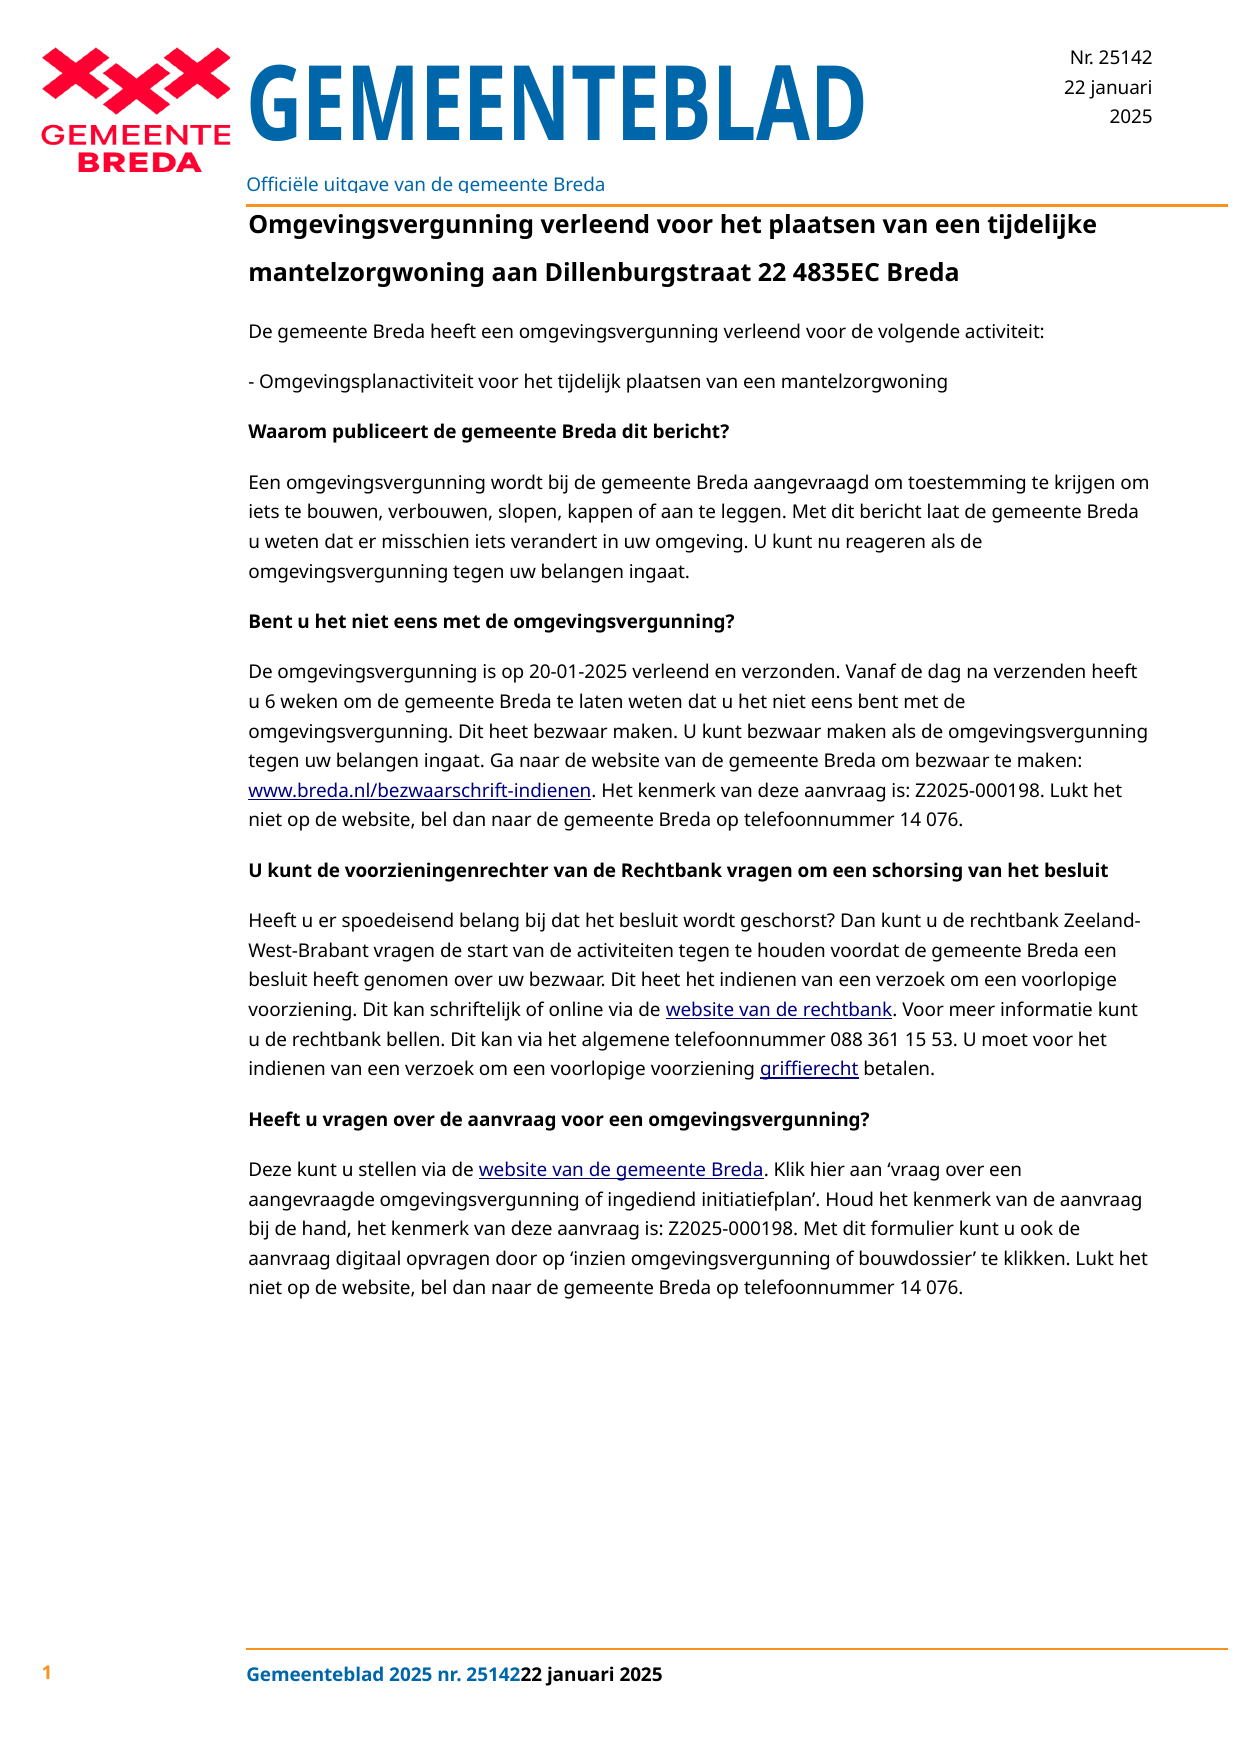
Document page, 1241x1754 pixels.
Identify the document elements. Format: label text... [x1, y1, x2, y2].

text U kunt de voorzieningenrechter van de Rechtbank vragen om een schorsing van het besluit [248, 857, 1152, 883]
text Omgevingsvergunning verleend voor het plaatsen van een tijdelijke mantelzorgwoning aan Dillenburgstraat 22 4835EC Breda [248, 207, 1152, 288]
text Heeft u er spoedeisend belang bij dat het besluit wordt geschorst? Dan kunt u de rechtbank Zeeland-West-Brabant vragen de start van de activiteiten tegen te houden voordat de gemeente Breda een besluit heeft genomen over uw bezwaar. Dit heet het indienen van een verzoek om een voorlopige voorziening. Dit kan schriftelijk of online via de website van de rechtbank. Voor meer informatie kunt u de rechtbank bellen. Dit kan via het algemene telefoonnummer 088 361 15 53. U moet voor het indienen van een verzoek om een voorlopige voorziening griffierecht betalen. [248, 907, 1152, 1081]
text Heeft u vragen over de aanvraag voor een omgevingsvergunning? [248, 1106, 1152, 1132]
text Bent u het niet eens met de omgevingsvergunning? [248, 608, 1152, 634]
picture [41, 47, 231, 172]
text Waarom publiceert de gemeente Breda dit bericht? [248, 419, 1152, 444]
text De omgevingsvergunning is op 20-01-2025 verleend en verzonden. Vanaf de dag na verzenden heeft u 6 weken om de gemeente Breda te laten weten dat u het niet eens bent met de omgevingsvergunning. Dit heet bezwaar maken. U kunt bezwaar maken als de omgevingsvergunning tegen uw belangen ingaat. Ga naar de website van de gemeente Breda om bezwaar te maken: www.breda.nl/bezwaarschrift-indienen. Het kenmerk van deze aanvraag is: Z2025-000198. Lukt het niet op de website, bel dan naar de gemeente Breda op telefoonnummer 14 076. [248, 659, 1152, 832]
text - Omgevingsplanactiviteit voor het tijdelijk plaatsen van een mantelzorgwoning [248, 368, 1152, 394]
text Deze kunt u stellen via de website van de gemeente Breda. Klik hier aan ‘vraag over een aangevraagde omgevingsvergunning of ingediend initiatiefplan’. Houd het kenmerk van de aanvraag bij de hand, het kenmerk van deze aanvraag is: Z2025-000198. Met dit formulier kunt u ook de aanvraag digitaal opvragen door op ‘inzien omgevingsvergunning of bouwdossier’ te klikken. Lukt het niet op de website, bel dan naar de gemeente Breda op telefoonnummer 14 076. [248, 1156, 1152, 1300]
text Een omgevingsvergunning wordt bij de gemeente Breda aangevraagd om toestemming te krijgen om iets te bouwen, verbouwen, slopen, kappen of aan te leggen. Met dit bericht laat de gemeente Breda u weten dat er misschien iets verandert in uw omgeving. U kunt nu reageren als de omgevingsvergunning tegen uw belangen ingaat. [248, 469, 1152, 584]
text De gemeente Breda heeft een omgevingsvergunning verleend voor de volgende activiteit: [248, 318, 1152, 344]
